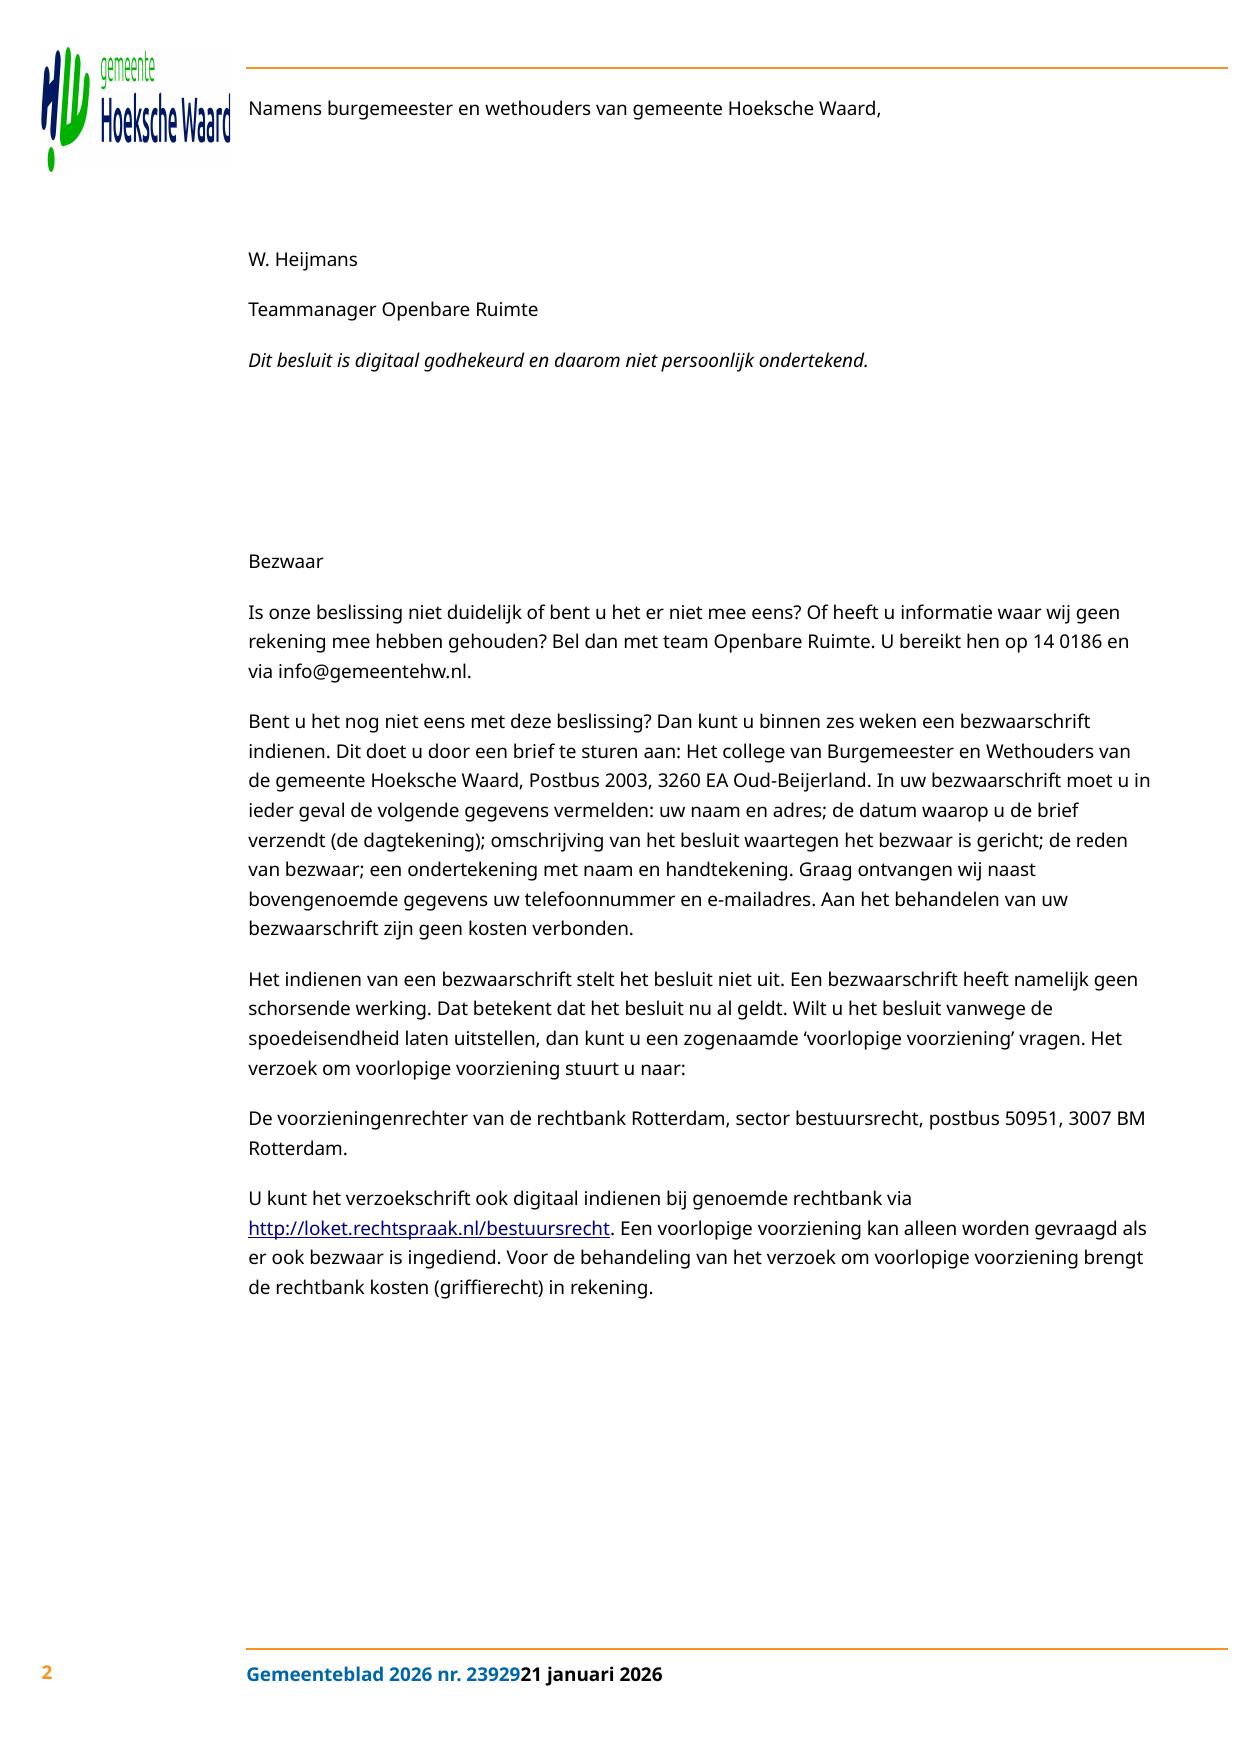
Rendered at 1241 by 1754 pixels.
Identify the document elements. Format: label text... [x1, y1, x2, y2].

text W. Heijmans [248, 246, 1152, 272]
text Namens burgemeester en wethouders van gemeente Hoeksche Waard, [248, 95, 1152, 121]
text Het indienen van een bezwaarschrift stelt het besluit niet uit. Een bezwaarschrift heeft namelijk geen schorsende werking. Dat betekent dat het besluit nu al geldt. Wilt u het besluit vanwege de spoedeisendheid laten uitstellen, dan kunt u een zogenaamde ‘voorlopige voorziening’ vragen. Het verzoek om voorlopige voorziening stuurt u naar: [248, 966, 1152, 1081]
text Is onze beslissing niet duidelijk of bent u het er niet mee eens? Of heeft u informatie waar wij geen rekening mee hebben gehouden? Bel dan met team Openbare Ruimte. U bereikt hen op 14 0186 en via info@gemeentehw.nl. [248, 599, 1152, 684]
text U kunt het verzoekschrift ook digitaal indienen bij genoemde rechtbank via http://loket.rechtspraak.nl/bestuursrecht. Een voorlopige voorziening kan alleen worden gevraagd als er ook bezwaar is ingediend. Voor de behandeling van het verzoek om voorlopige voorziening brengt de rechtbank kosten (griffierecht) in rekening. [248, 1185, 1152, 1300]
text De voorzieningenrechter van de rechtbank Rotterdam, sector bestuursrecht, postbus 50951, 3007 BM Rotterdam. [248, 1105, 1152, 1161]
picture [41, 47, 231, 172]
text Teammanager Openbare Ruimte [248, 296, 1152, 322]
text Bent u het nog niet eens met deze beslissing? Dan kunt u binnen zes weken een bezwaarschrift indienen. Dit doet u door een brief te sturen aan: Het college van Burgemeester en Wethouders van de gemeente Hoeksche Waard, Postbus 2003, 3260 EA Oud-Beijerland. In uw bezwaarschrift moet u in ieder geval de volgende gegevens vermelden: uw naam en adres; de datum waarop u de brief verzendt (de dagtekening); omschrijving van het besluit waartegen het bezwaar is gericht; de reden van bezwaar; een ondertekening met naam en handtekening. Graag ontvangen wij naast bovengenoemde gegevens uw telefoonnummer en e-mailadres. Aan het behandelen van uw bezwaarschrift zijn geen kosten verbonden. [248, 708, 1152, 941]
text Dit besluit is digitaal godhekeurd en daarom niet persoonlijk ondertekend. [248, 347, 1152, 373]
text Bezwaar [248, 548, 1152, 574]
